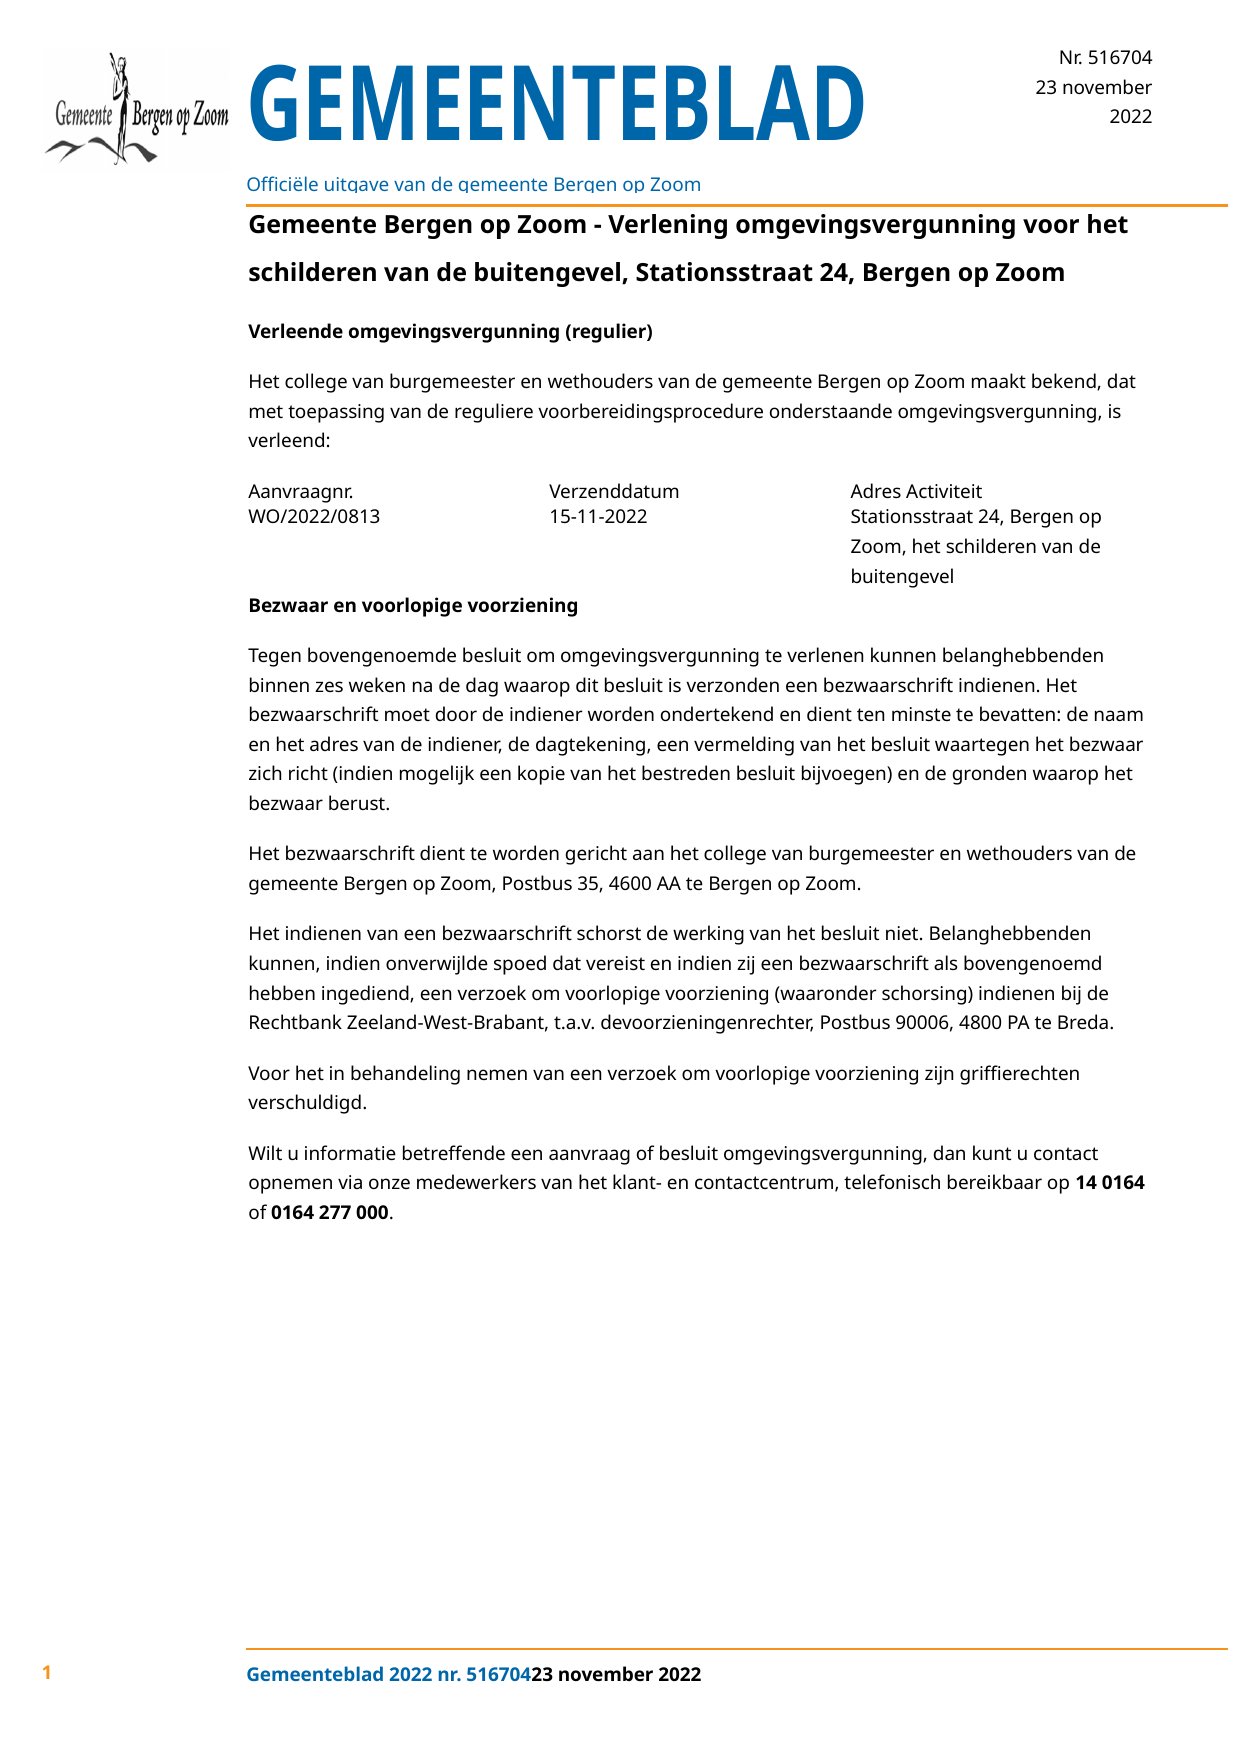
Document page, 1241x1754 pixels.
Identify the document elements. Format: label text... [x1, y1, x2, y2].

table_header Adres Activiteit [850, 478, 1152, 504]
picture [41, 47, 231, 172]
text Gemeente Bergen op Zoom - Verlening omgevingsvergunning voor het schilderen van de buitengevel, Stationsstraat 24, Bergen op Zoom [248, 207, 1152, 288]
text Verleende omgevingsvergunning (regulier) [248, 318, 1152, 344]
text Wilt u informatie betreffende een aanvraag of besluit omgevingsvergunning, dan kunt u contact opnemen via onze medewerkers van het klant- en contactcentrum, telefonisch bereikbaar op 14 0164 of 0164 277 000. [248, 1140, 1152, 1225]
table_header Aanvraagnr. [248, 478, 549, 504]
text Het college van burgemeester en wethouders van de gemeente Bergen op Zoom maakt bekend, dat met toepassing van de reguliere voorbereidingsprocedure onderstaande omgevingsvergunning, is verleend: [248, 368, 1152, 453]
text Tegen bovengenoemde besluit om omgevingsvergunning te verlenen kunnen belanghebbenden binnen zes weken na de dag waarop dit besluit is verzonden een bezwaarschrift indienen. Het bezwaarschrift moet door de indiener worden ondertekend en dient ten minste te bevatten: de naam en het adres van de indiener, de dagtekening, een vermelding van het besluit waartegen het bezwaar zich richt (indien mogelijk een kopie van het bestreden besluit bijvoegen) en de gronden waarop het bezwaar berust. [248, 642, 1152, 816]
text Het indienen van een bezwaarschrift schorst de werking van het besluit niet. Belanghebbenden kunnen, indien onverwijlde spoed dat vereist en indien zij een bezwaarschrift als bovengenoemd hebben ingediend, een verzoek om voorlopige voorziening (waaronder schorsing) indienen bij de Rechtbank Zeeland-West-Brabant, t.a.v. devoorzieningenrechter, Postbus 90006, 4800 PA te Breda. [248, 921, 1152, 1035]
text Bezwaar en voorlopige voorziening [248, 592, 1152, 618]
table_cell WO/2022/0813 [248, 504, 549, 589]
table_cell 15-11-2022 [549, 504, 850, 589]
text Voor het in behandeling nemen van een verzoek om voorlopige voorziening zijn griffierechten verschuldigd. [248, 1060, 1152, 1115]
table_header Verzenddatum [549, 478, 850, 504]
table_cell Stationsstraat 24, Bergen op Zoom, het schilderen van de buitengevel [850, 504, 1152, 589]
text Het bezwaarschrift dient te worden gericht aan het college van burgemeester en wethouders van de gemeente Bergen op Zoom, Postbus 35, 4600 AA te Bergen op Zoom. [248, 841, 1152, 896]
